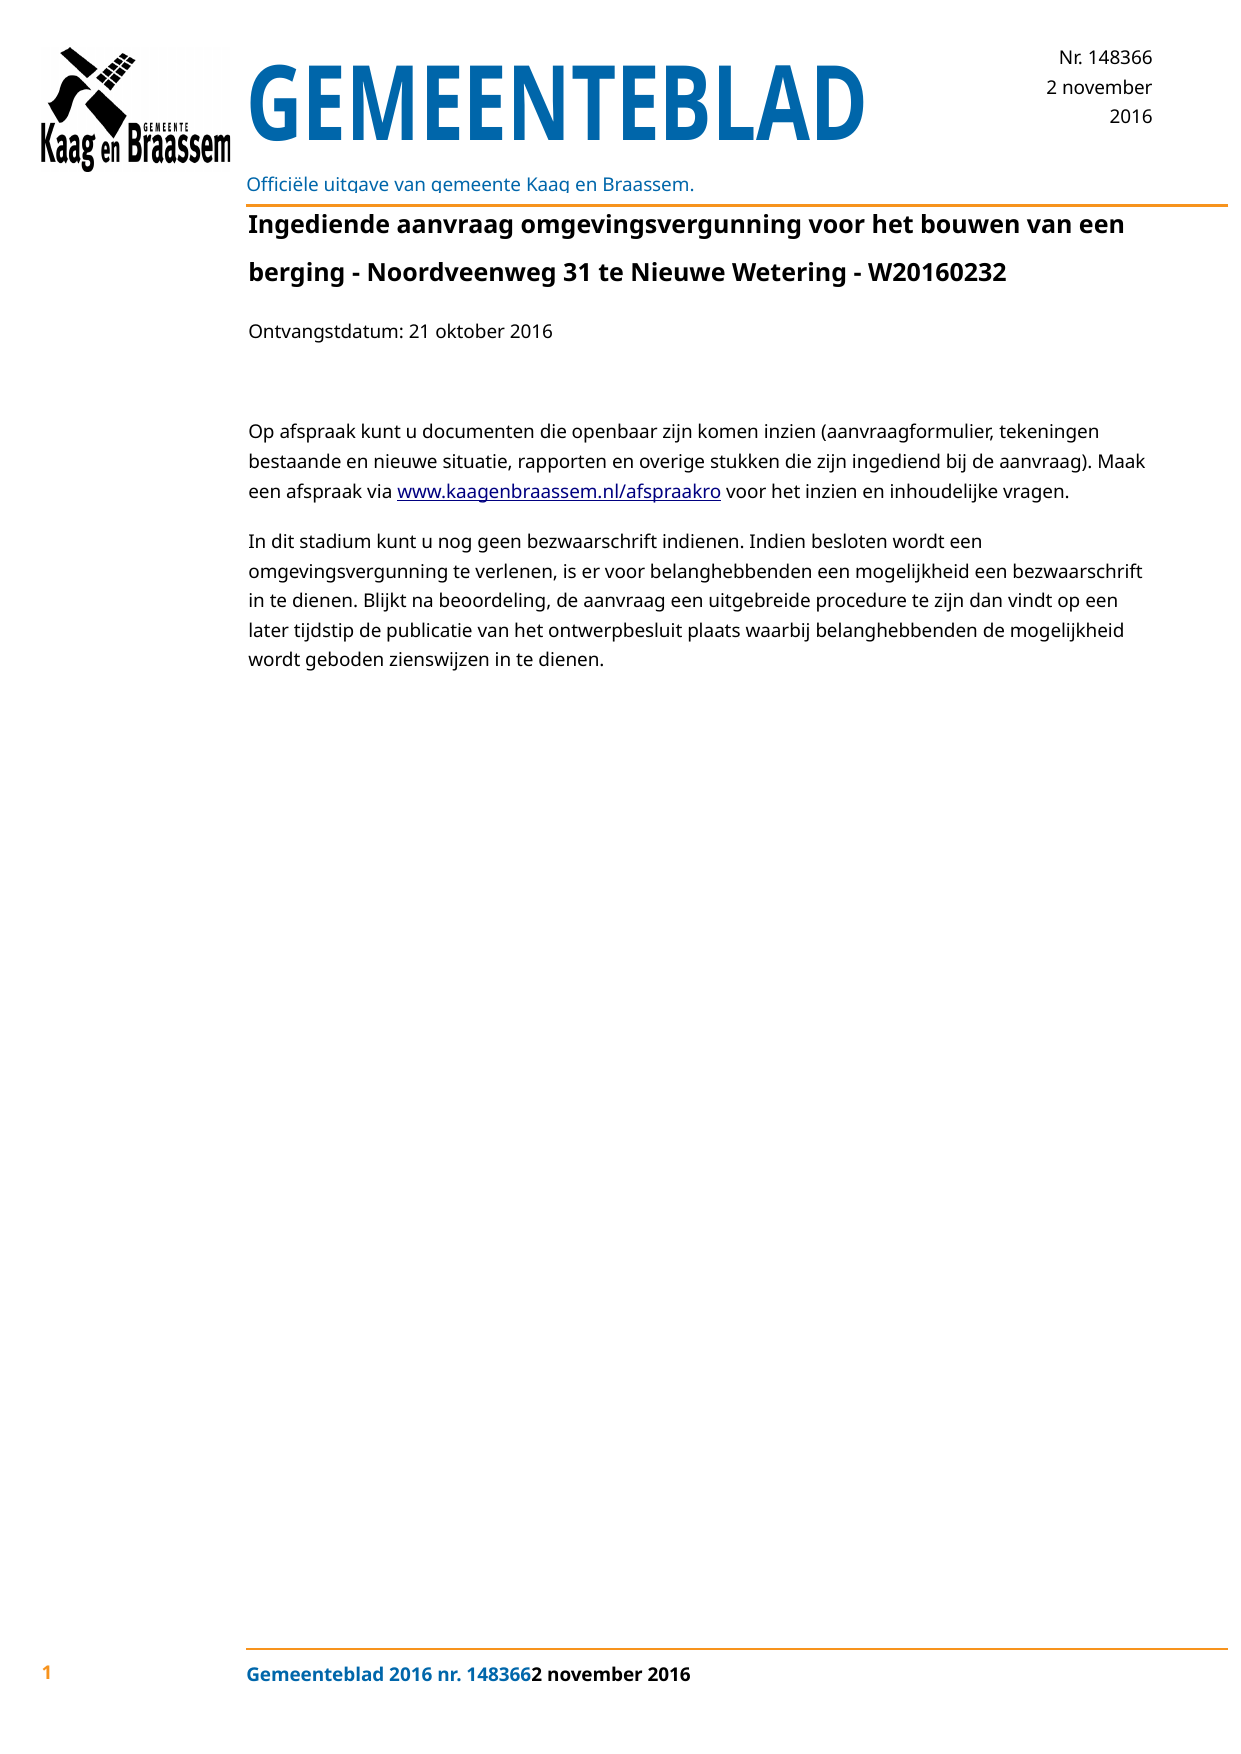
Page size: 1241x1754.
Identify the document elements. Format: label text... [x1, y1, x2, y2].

text In dit stadium kunt u nog geen bezwaarschrift indienen. Indien besloten wordt een omgevingsvergunning te verlenen, is er voor belanghebbenden een mogelijkheid een bezwaarschrift in te dienen. Blijkt na beoordeling, de aanvraag een uitgebreide procedure te zijn dan vindt op een later tijdstip de publicatie van het ontwerpbesluit plaats waarbij belanghebbenden de mogelijkheid wordt geboden zienswijzen in te dienen. [248, 528, 1152, 672]
text Op afspraak kunt u documenten die openbaar zijn komen inzien (aanvraagformulier, tekeningen bestaande en nieuwe situatie, rapporten en overige stukken die zijn ingediend bij de aanvraag). Maak een afspraak via www.kaagenbraassem.nl/afspraakro voor het inzien en inhoudelijke vragen. [248, 419, 1152, 504]
text Ingediende aanvraag omgevingsvergunning voor het bouwen van een berging - Noordveenweg 31 te Nieuwe Wetering - W20160232 [248, 207, 1152, 288]
text Ontvangstdatum: 21 oktober 2016 [248, 318, 1152, 344]
picture [41, 47, 231, 172]
